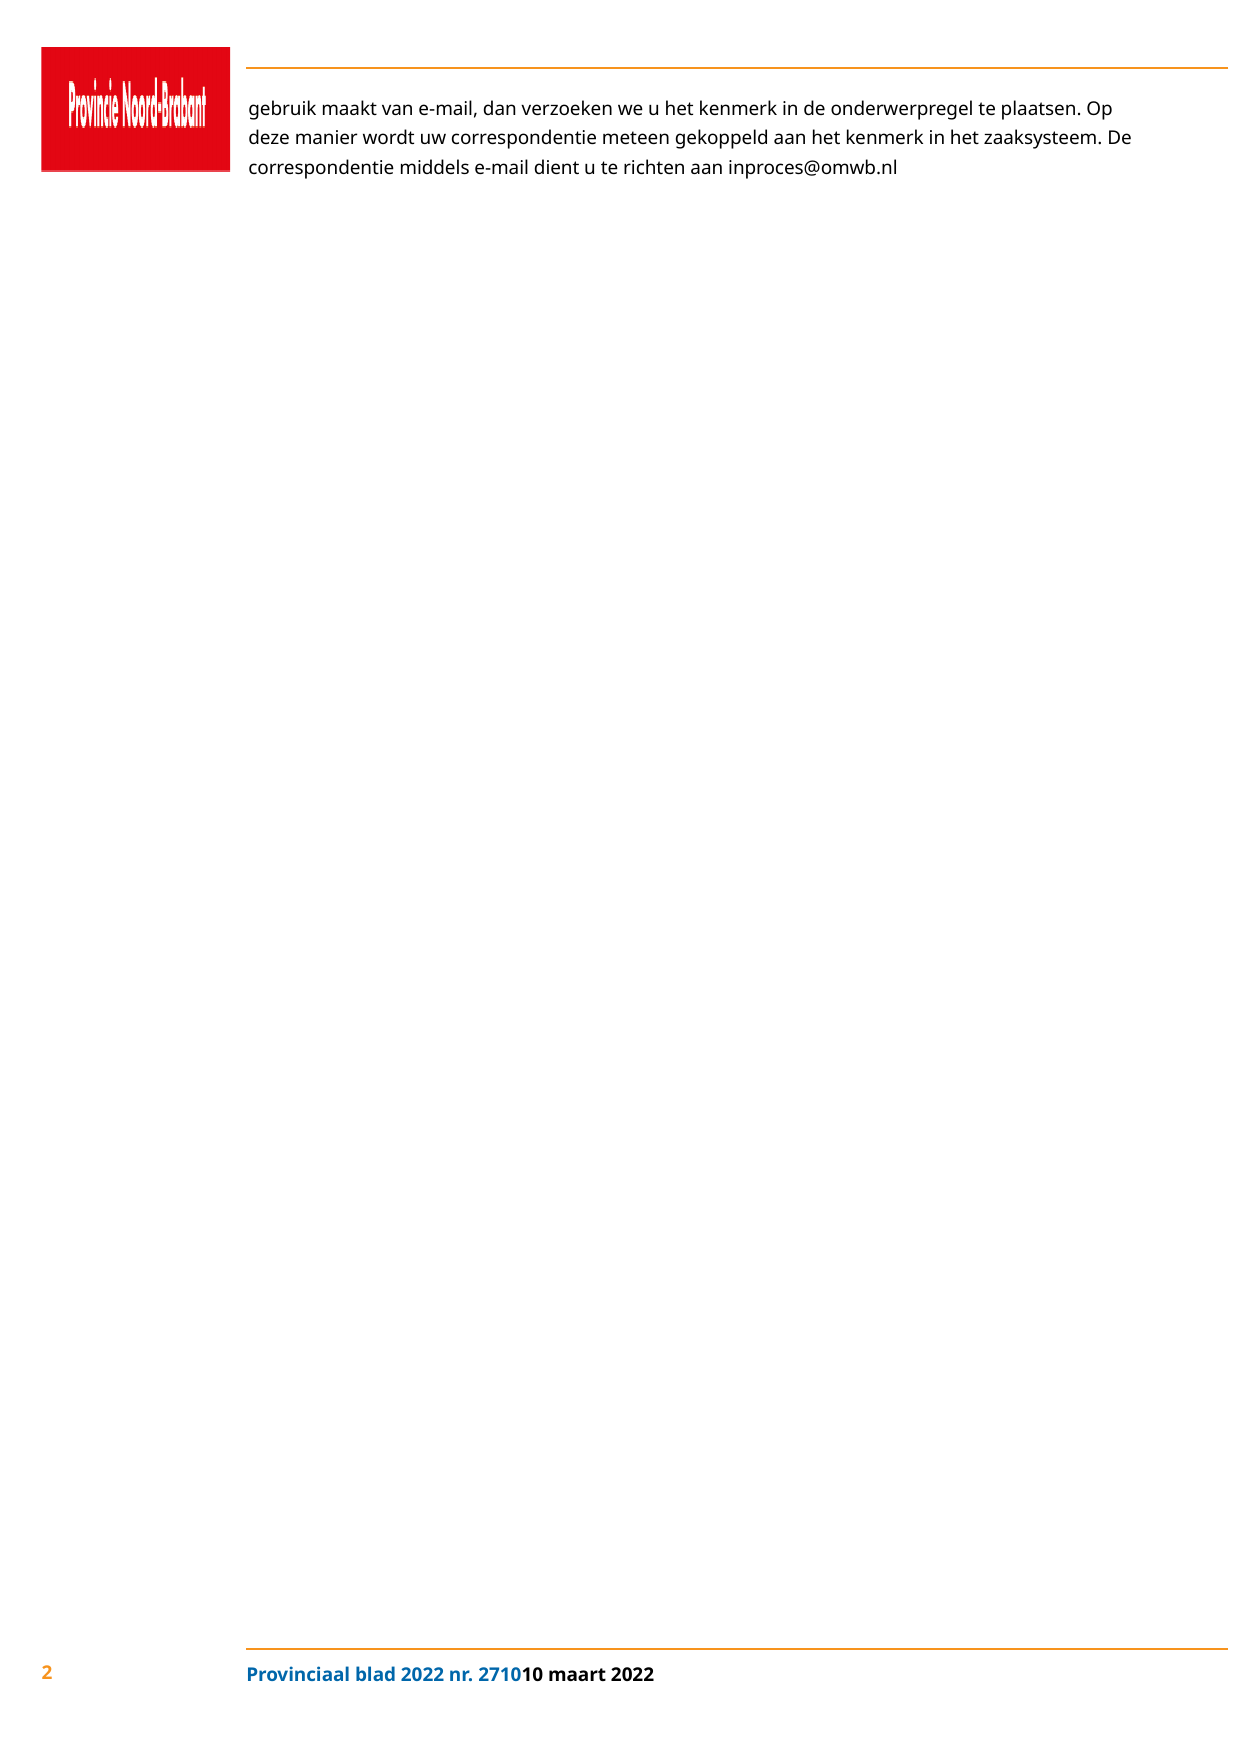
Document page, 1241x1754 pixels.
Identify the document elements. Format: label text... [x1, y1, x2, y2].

picture [41, 47, 231, 172]
text gebruik maakt van e-mail, dan verzoeken we u het kenmerk in de onderwerpregel te plaatsen. Op deze manier wordt uw correspondentie meteen gekoppeld aan het kenmerk in het zaaksysteem. De correspondentie middels e-mail dient u te richten aan inproces@omwb.nl [248, 95, 1152, 180]
